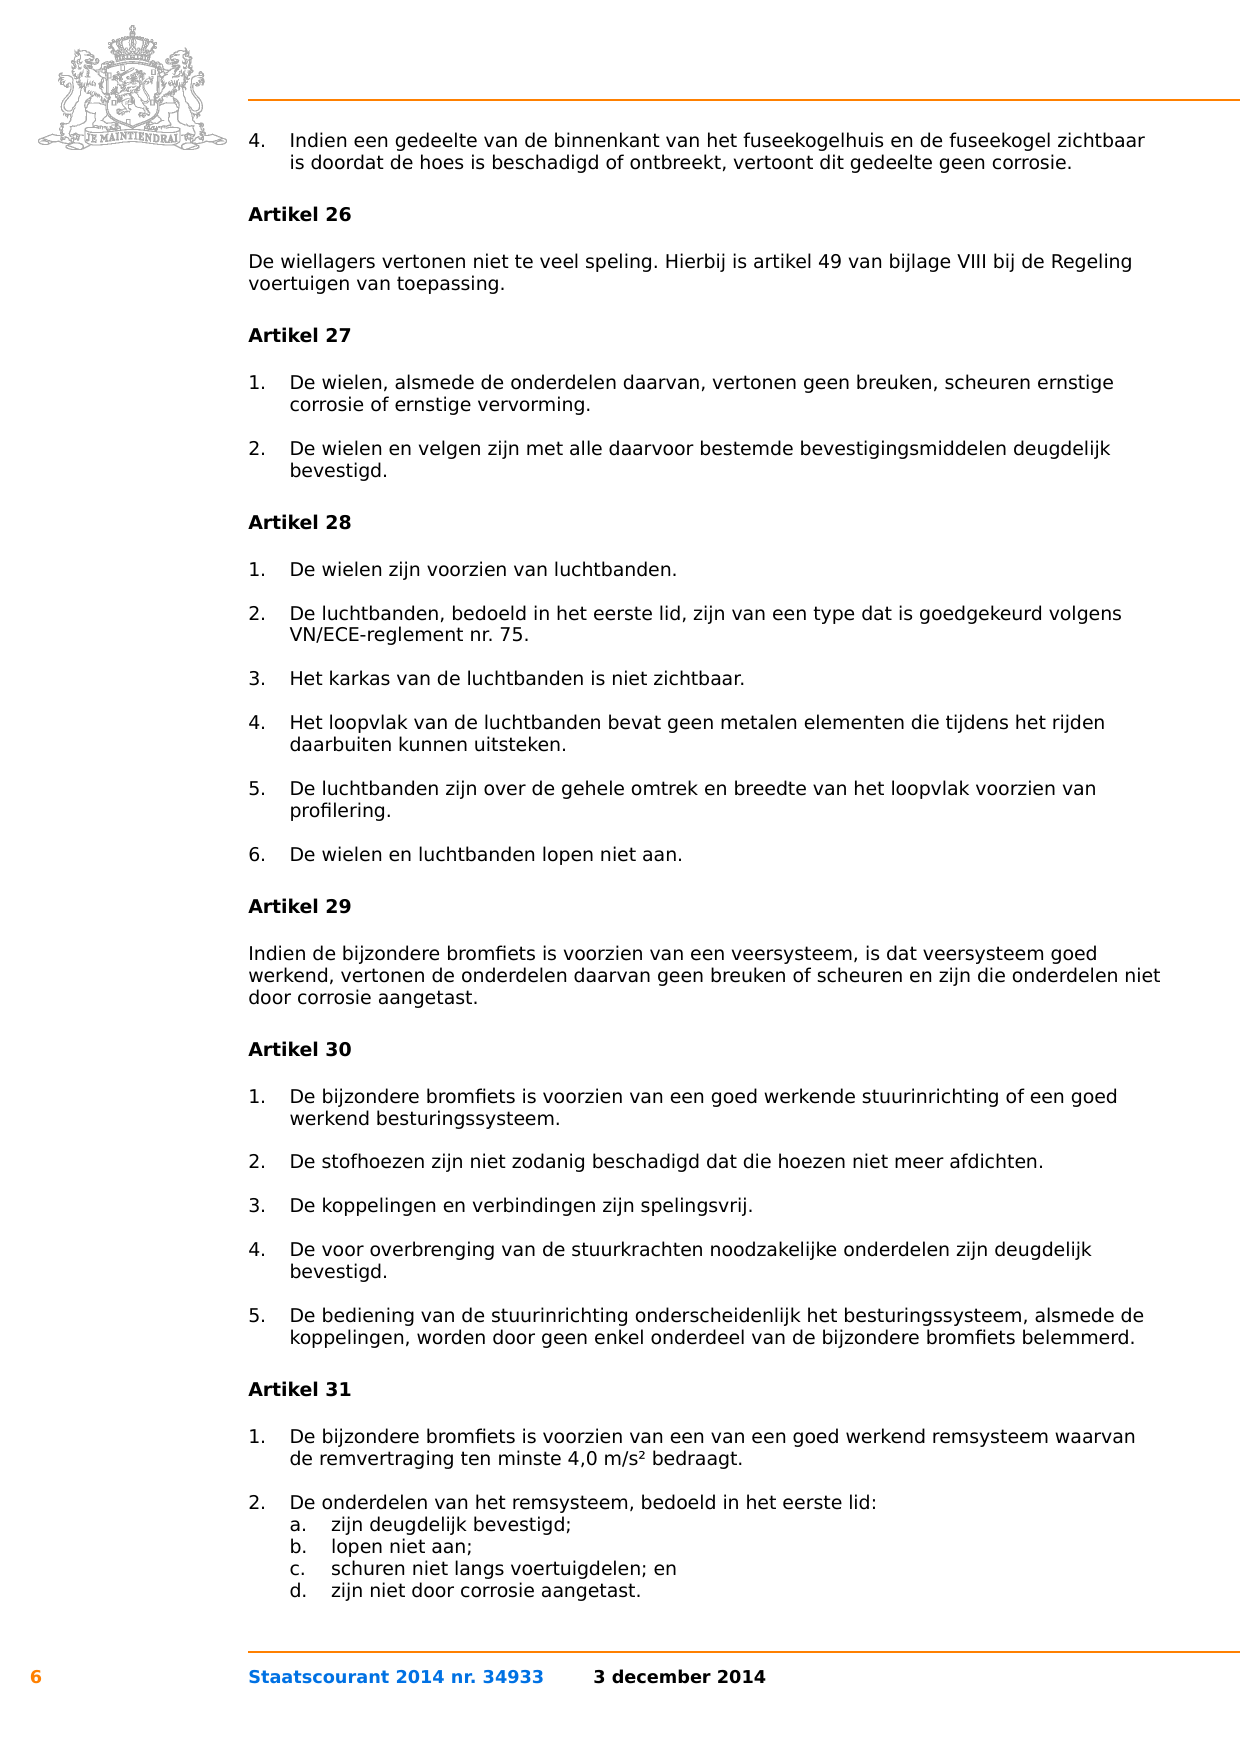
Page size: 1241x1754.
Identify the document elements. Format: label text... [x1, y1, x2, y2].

subtitle Artikel 27 [248, 325, 1163, 347]
text 1. De bijzondere bromfiets is voorzien van een van een goed werkend remsysteem waarvan de remvertraging ten minste 4,0 m/s² bedraagt. [248, 1426, 1163, 1470]
text 2. De onderdelen van het remsysteem, bedoeld in het eerste lid: [248, 1492, 1163, 1514]
subtitle Artikel 29 [248, 896, 1163, 918]
text c. schuren niet langs voertuigdelen; en [289, 1558, 1163, 1580]
subtitle Artikel 30 [248, 1039, 1163, 1061]
text 2. De luchtbanden, bedoeld in het eerste lid, zijn van een type dat is goedgekeurd volgens VN/ECE-reglement nr. 75. [248, 602, 1163, 646]
picture [38, 25, 227, 150]
text 1. De wielen, alsmede de onderdelen daarvan, vertonen geen breuken, scheuren ernstige corrosie of ernstige vervorming. [248, 372, 1163, 416]
text 4. De voor overbrenging van de stuurkrachten noodzakelijke onderdelen zijn deugdelijk bevestigd. [248, 1239, 1163, 1283]
text d. zijn niet door corrosie aangetast. [289, 1580, 1163, 1602]
text 2. De wielen en velgen zijn met alle daarvoor bestemde bevestigingsmiddelen deugdelijk bevestigd. [248, 438, 1163, 482]
text 6. De wielen en luchtbanden lopen niet aan. [248, 844, 1163, 866]
text 3. De koppelingen en verbindingen zijn spelingsvrij. [248, 1195, 1163, 1217]
text 5. De bediening van de stuurinrichting onderscheidenlijk het besturingssysteem, alsmede de koppelingen, worden door geen enkel onderdeel van de bijzondere bromfiets belemmerd. [248, 1305, 1163, 1349]
text 4. Het loopvlak van de luchtbanden bevat geen metalen elementen die tijdens het rijden daarbuiten kunnen uitsteken. [248, 712, 1163, 756]
subtitle Artikel 26 [248, 204, 1163, 226]
text 3. Het karkas van de luchtbanden is niet zichtbaar. [248, 668, 1163, 690]
text b. lopen niet aan; [289, 1536, 1163, 1558]
text Indien de bijzondere bromfiets is voorzien van een veersysteem, is dat veersysteem goed werkend, vertonen de onderdelen daarvan geen breuken of scheuren en zijn die onderdelen niet door corrosie aangetast. [248, 943, 1163, 1009]
text 2. De stofhoezen zijn niet zodanig beschadigd dat die hoezen niet meer afdichten. [248, 1151, 1163, 1173]
text De wiellagers vertonen niet te veel speling. Hierbij is artikel 49 van bijlage VIII bij de Regeling voertuigen van toepassing. [248, 251, 1163, 295]
text 1. De wielen zijn voorzien van luchtbanden. [248, 558, 1163, 581]
text a. zijn deugdelijk bevestigd; [289, 1514, 1163, 1536]
text 4. Indien een gedeelte van de binnenkant van het fuseekogelhuis en de fuseekogel zichtbaar is doordat de hoes is beschadigd of ontbreekt, vertoont dit gedeelte geen corrosie. [248, 130, 1163, 174]
subtitle Artikel 31 [248, 1379, 1163, 1401]
text 1. De bijzondere bromfiets is voorzien van een goed werkende stuurinrichting of een goed werkend besturingssysteem. [248, 1086, 1163, 1129]
text 5. De luchtbanden zijn over de gehele omtrek en breedte van het loopvlak voorzien van profilering. [248, 778, 1163, 822]
subtitle Artikel 28 [248, 512, 1163, 533]
